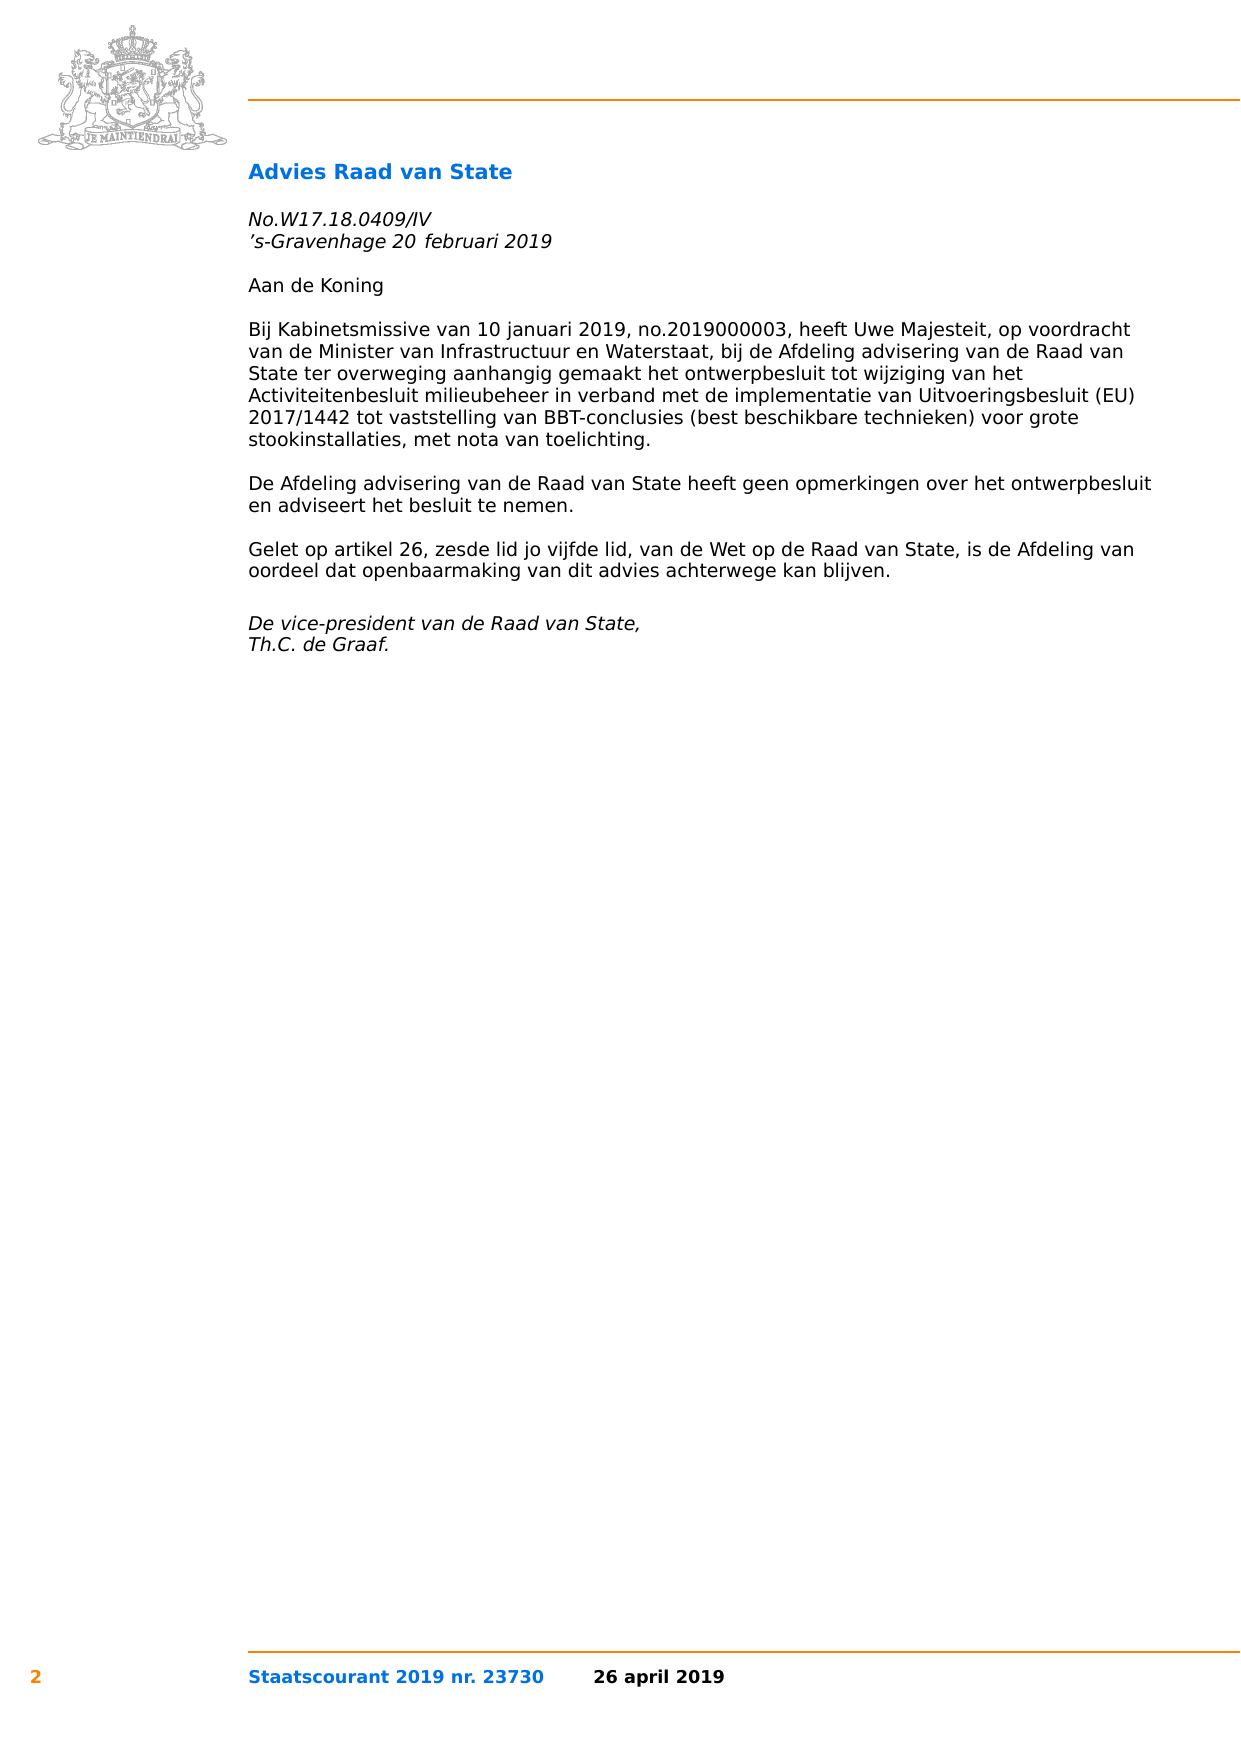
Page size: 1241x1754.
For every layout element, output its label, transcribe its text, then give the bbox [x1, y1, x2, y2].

text De vice-president van de Raad van State, Th.C. de Graaf. [248, 612, 1163, 656]
text ’s-Gravenhage 20 februari 2019 [248, 231, 1163, 253]
text No.W17.18.0409/IV [248, 209, 1163, 231]
picture [38, 25, 227, 150]
text Gelet op artikel 26, zesde lid jo vijfde lid, van de Wet op de Raad van State, is de Afdeling van oordeel dat openbaarmaking van dit advies achterwege kan blijven. [248, 538, 1163, 582]
subtitle Advies Raad van State [248, 160, 1163, 184]
text Bij Kabinetsmissive van 10 januari 2019, no.2019000003, heeft Uwe Majesteit, op voordracht van de Minister van Infrastructuur en Waterstaat, bij de Afdeling advisering van de Raad van State ter overweging aanhangig gemaakt het ontwerpbesluit tot wijziging van het Activiteitenbesluit milieubeheer in verband met de implementatie van Uitvoeringsbesluit (EU) 2017/1442 tot vaststelling van BBT-conclusies (best beschikbare technieken) voor grote stookinstallaties, met nota van toelichting. [248, 319, 1163, 451]
text De Afdeling advisering van de Raad van State heeft geen opmerkingen over het ontwerpbesluit en adviseert het besluit te nemen. [248, 473, 1163, 517]
text Aan de Koning [248, 275, 1163, 297]
